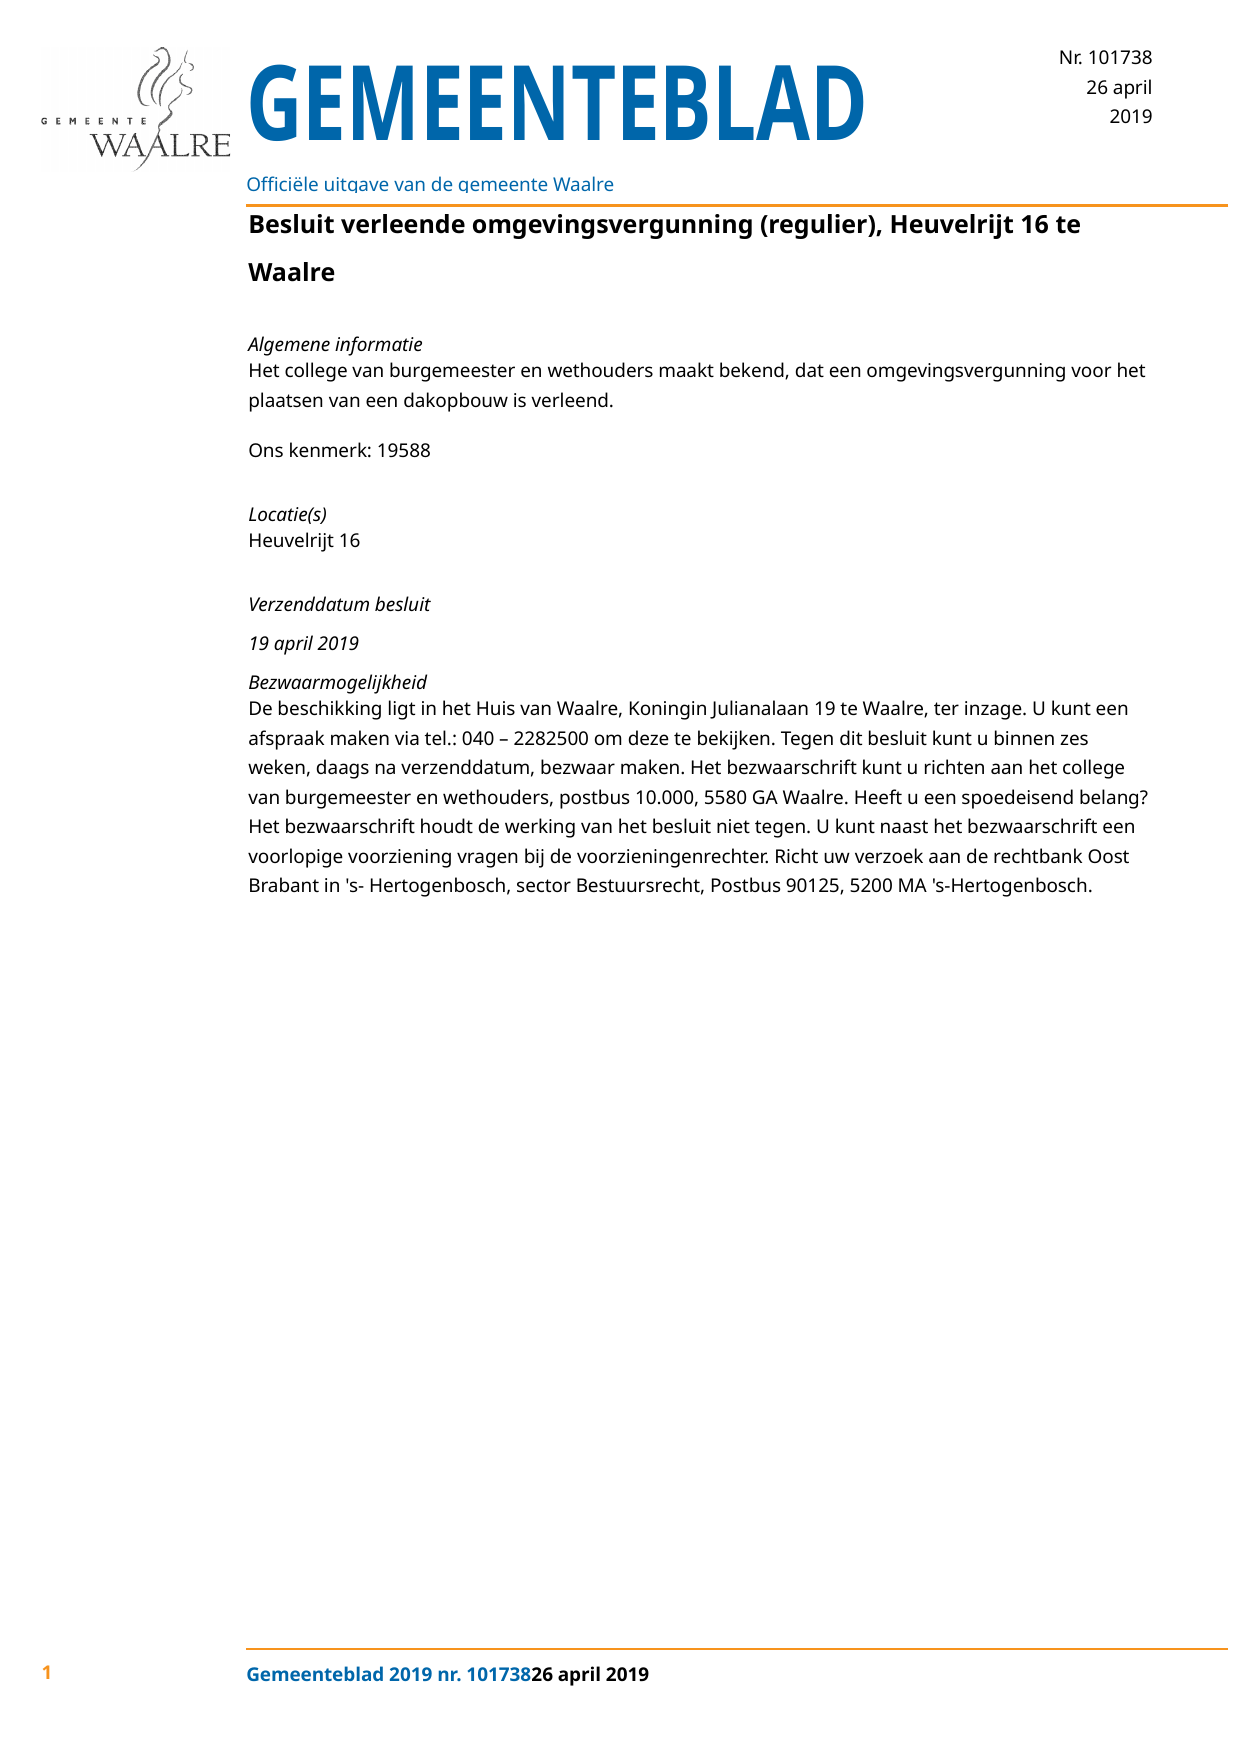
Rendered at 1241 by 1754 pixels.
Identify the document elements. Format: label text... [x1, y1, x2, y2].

text Ons kenmerk: 19588 [248, 437, 1152, 463]
text Bezwaarmogelijkheid [248, 669, 1152, 695]
text Locatie(s) [248, 501, 1152, 527]
text De beschikking ligt in het Huis van Waalre, Koningin Julianalaan 19 te Waalre, ter inzage. U kunt een afspraak maken via tel.: 040 – 2282500 om deze te bekijken. Tegen dit besluit kunt u binnen zes weken, daags na verzenddatum, bezwaar maken. Het bezwaarschrift kunt u richten aan het college van burgemeester en wethouders, postbus 10.000, 5580 GA Waalre. Heeft u een spoedeisend belang? Het bezwaarschrift houdt de werking van het besluit niet tegen. U kunt naast het bezwaarschrift een voorlopige voorziening vragen bij de voorzieningenrechter. Richt uw verzoek aan de rechtbank Oost Brabant in 's- Hertogenbosch, sector Bestuursrecht, Postbus 90125, 5200 MA 's-Hertogenbosch. [248, 695, 1152, 898]
text Besluit verleende omgevingsvergunning (regulier), Heuvelrijt 16 te Waalre [248, 207, 1152, 288]
text Algemene informatie [248, 331, 1152, 357]
picture [41, 47, 231, 172]
text Heuvelrijt 16 [248, 527, 1152, 553]
text Verzenddatum besluit [248, 591, 1152, 617]
text Het college van burgemeester en wethouders maakt bekend, dat een omgevingsvergunning voor het plaatsen van een dakopbouw is verleend. [248, 357, 1152, 412]
text 19 april 2019 [248, 630, 1152, 656]
